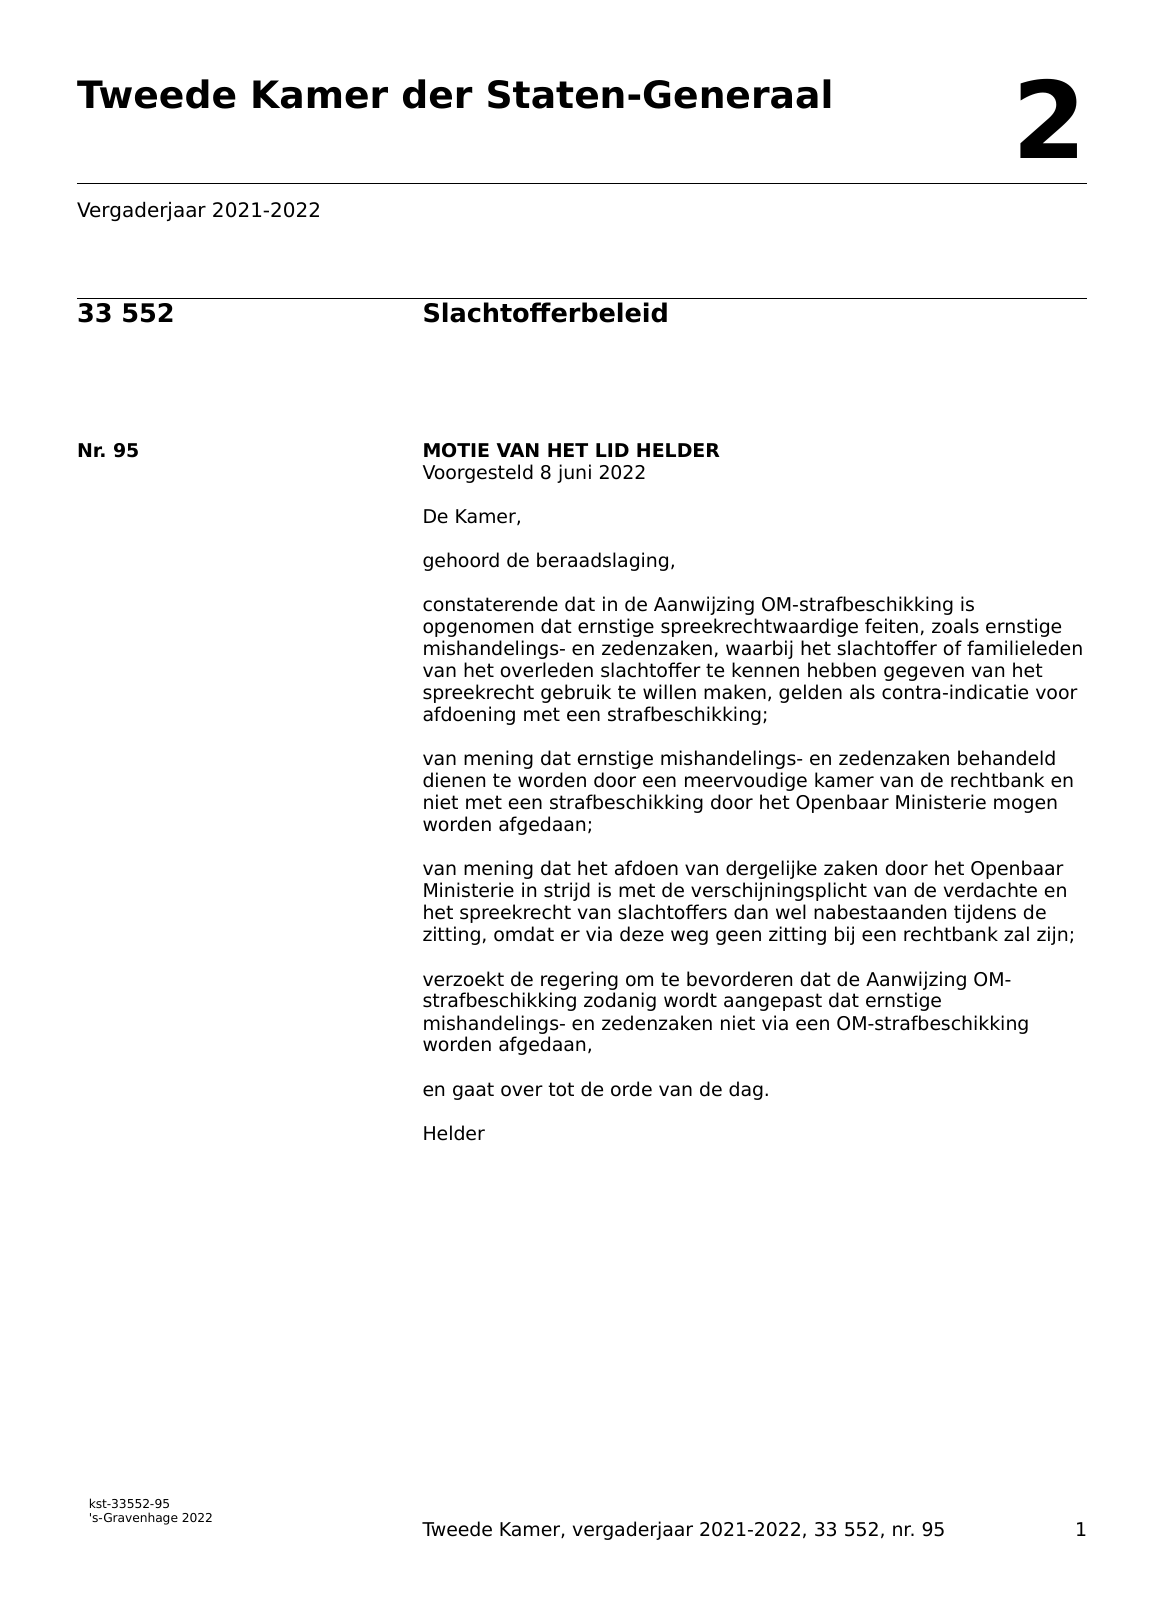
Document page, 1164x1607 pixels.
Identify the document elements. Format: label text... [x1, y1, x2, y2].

text kst-33552-95 [88, 1497, 323, 1511]
subtitle Nr. 95 MOTIE VAN HET LID HELDER [77, 440, 1087, 462]
text constaterende dat in de Aanwijzing OM-strafbeschikking is opgenomen dat ernstige spreekrechtwaardige feiten, zoals ernstige mishandelings- en zedenzaken, waarbij het slachtoffer of familieleden van het overleden slachtoffer te kennen hebben gegeven van het spreekrecht gebruik te willen maken, gelden als contra-indicatie voor afdoening met een strafbeschikking; [422, 594, 1087, 726]
table_header Tweede Kamer der Staten-Generaal [77, 59, 886, 183]
subtitle 33 552 Slachtofferbeleid [77, 299, 1087, 329]
text 's-Gravenhage 2022 [88, 1511, 323, 1525]
table_cell Vergaderjaar 2021-2022 [77, 184, 1087, 298]
text van mening dat ernstige mishandelings- en zedenzaken behandeld dienen te worden door een meervoudige kamer van de rechtbank en niet met een strafbeschikking door het Openbaar Ministerie mogen worden afgedaan; [422, 748, 1087, 836]
text Helder [422, 1123, 1087, 1145]
text De Kamer, [422, 506, 1087, 528]
text Voorgesteld 8 juni 2022 [422, 462, 1087, 484]
text gehoord de beraadslaging, [422, 550, 1087, 572]
text verzoekt de regering om te bevorderen dat de Aanwijzing OM-strafbeschikking zodanig wordt aangepast dat ernstige mishandelings- en zedenzaken niet via een OM-strafbeschikking worden afgedaan, [422, 968, 1087, 1056]
text van mening dat het afdoen van dergelijke zaken door het Openbaar Ministerie in strijd is met de verschijningsplicht van de verdachte en het spreekrecht van slachtoffers dan wel nabestaanden tijdens de zitting, omdat er via deze weg geen zitting bij een rechtbank zal zijn; [422, 858, 1087, 946]
text en gaat over tot de orde van de dag. [422, 1078, 1087, 1101]
table_header 2 [886, 59, 1087, 183]
